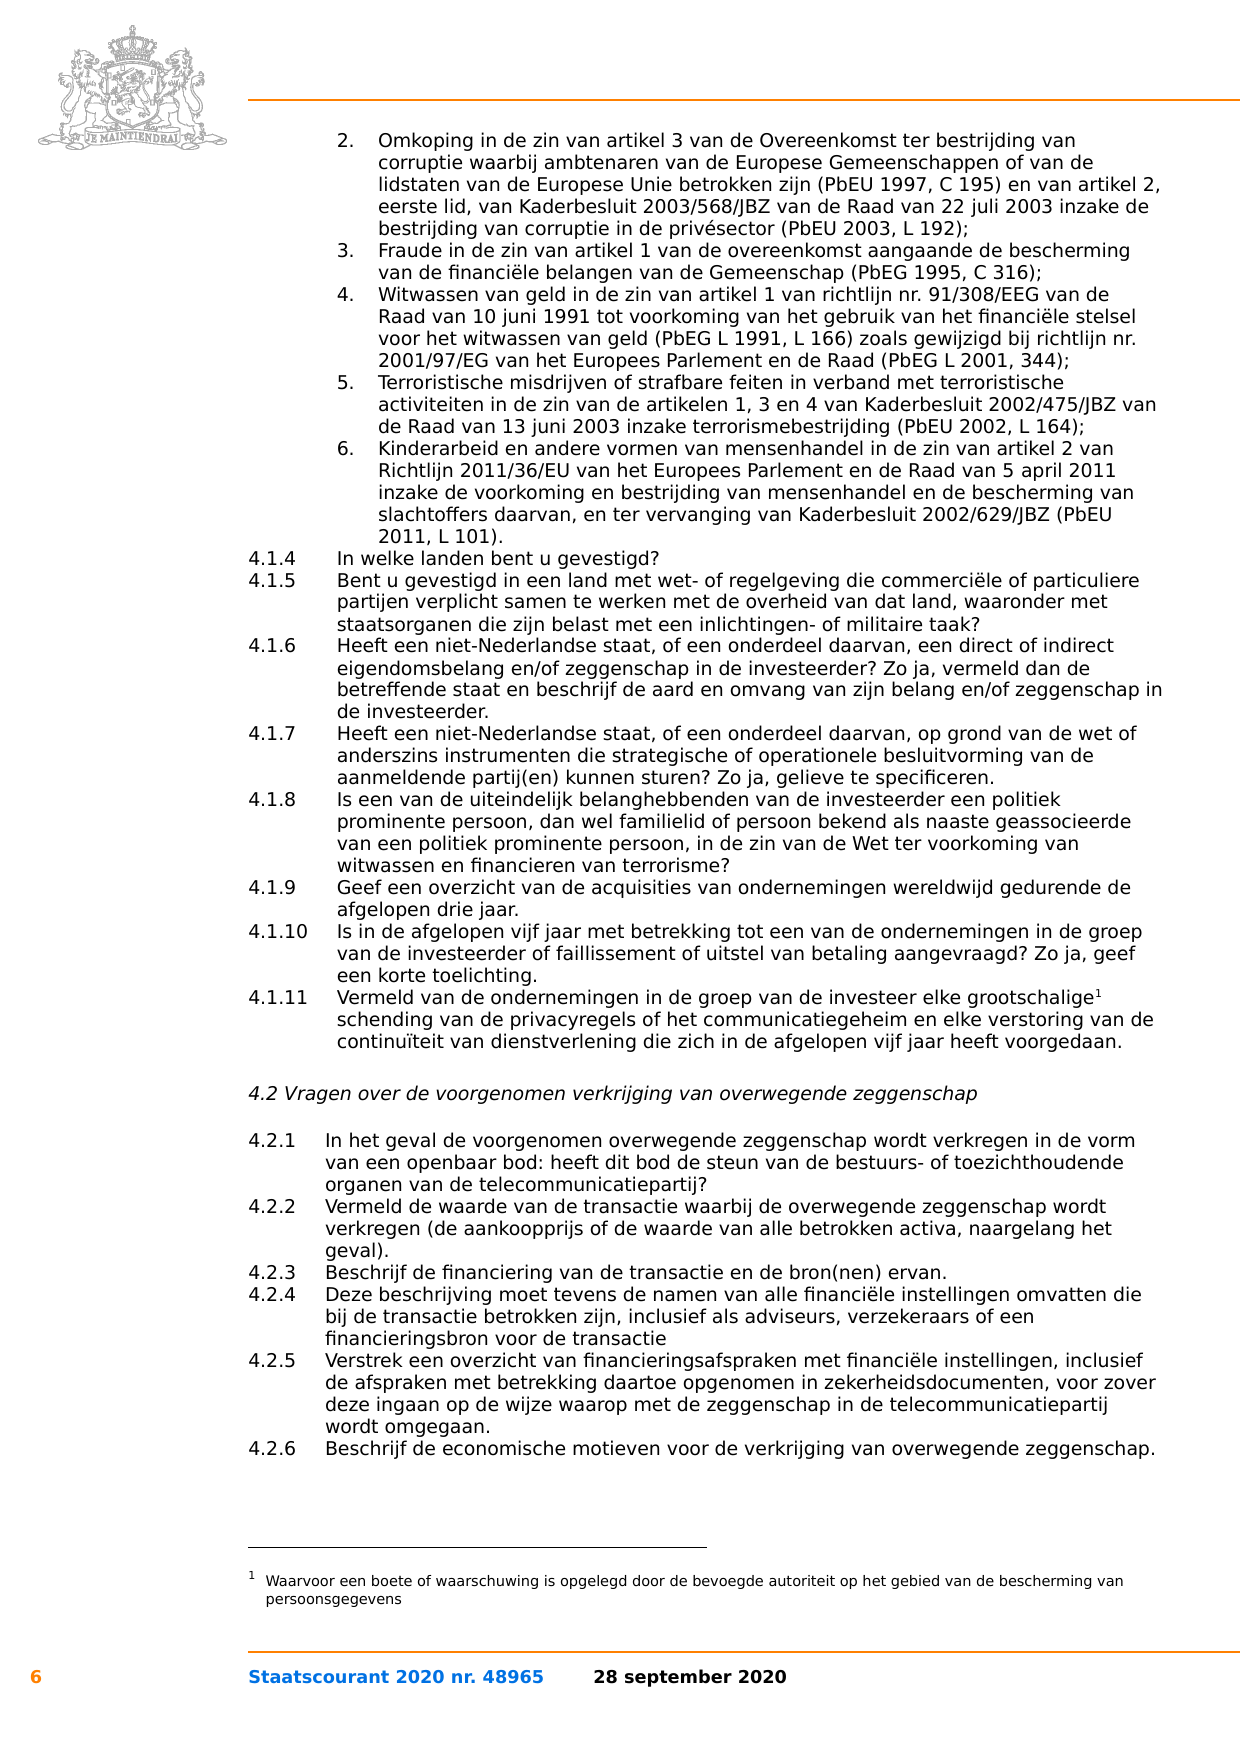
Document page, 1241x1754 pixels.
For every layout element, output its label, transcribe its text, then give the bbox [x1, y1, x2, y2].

text 4.1.6 Heeft een niet-Nederlandse staat, of een onderdeel daarvan, een direct of indirect eigendomsbelang en/of zeggenschap in de investeerder? Zo ja, vermeld dan de betreffende staat en beschrijf de aard en omvang van zijn belang en/of zeggenschap in de investeerder. [248, 635, 1163, 723]
picture [38, 25, 227, 150]
text 4.1.8 Is een van de uiteindelijk belanghebbenden van de investeerder een politiek prominente persoon, dan wel familielid of persoon bekend als naaste geassocieerde van een politiek prominente persoon, in de zin van de Wet ter voorkoming van witwassen en financieren van terrorisme? [248, 789, 1163, 877]
text 4.1.7 Heeft een niet-Nederlandse staat, of een onderdeel daarvan, op grond van de wet of anderszins instrumenten die strategische of operationele besluitvorming van de aanmeldende partij(en) kunnen sturen? Zo ja, gelieve te specificeren. [248, 723, 1163, 789]
text 5. Terroristische misdrijven of strafbare feiten in verband met terroristische activiteiten in de zin van de artikelen 1, 3 en 4 van Kaderbesluit 2002/475/JBZ van de Raad van 13 juni 2003 inzake terrorismebestrijding (PbEU 2002, L 164); [337, 372, 1163, 438]
text 6. Kinderarbeid en andere vormen van mensenhandel in de zin van artikel 2 van Richtlijn 2011/36/EU van het Europees Parlement en de Raad van 5 april 2011 inzake de voorkoming en bestrijding van mensenhandel en de bescherming van slachtoffers daarvan, en ter vervanging van Kaderbesluit 2002/629/JBZ (PbEU 2011, L 101). [337, 438, 1163, 547]
text 4.2.3 Beschrijf de financiering van de transactie en de bron(nen) ervan. [248, 1262, 1163, 1284]
text 3. Fraude in de zin van artikel 1 van de overeenkomst aangaande de bescherming van de financiële belangen van de Gemeenschap (PbEG 1995, C 316); [337, 240, 1163, 284]
text 4.2.6 Beschrijf de economische motieven voor de verkrijging van overwegende zeggenschap. [248, 1438, 1163, 1460]
text 4.1.11 Vermeld van de ondernemingen in de groep van de investeer elke grootschalige schending van de privacyregels of het communicatiegeheim en elke verstoring van de continuïteit van dienstverlening die zich in de afgelopen vijf jaar heeft voorgedaan. [248, 987, 1163, 1053]
subtitle 4.2 Vragen over de voorgenomen verkrijging van overwegende zeggenschap [248, 1083, 1163, 1105]
text 4.1.9 Geef een overzicht van de acquisities van ondernemingen wereldwijd gedurende de afgelopen drie jaar. [248, 877, 1163, 921]
text 4.2.2 Vermeld de waarde van de transactie waarbij de overwegende zeggenschap wordt verkregen (de aankoopprijs of de waarde van alle betrokken activa, naargelang het geval). [248, 1196, 1163, 1262]
text 4.2.5 Verstrek een overzicht van financieringsafspraken met financiële instellingen, inclusief de afspraken met betrekking daartoe opgenomen in zekerheidsdocumenten, voor zover deze ingaan op de wijze waarop met de zeggenschap in de telecommunicatiepartij wordt omgegaan. [248, 1350, 1163, 1438]
text 4.1.10 Is in de afgelopen vijf jaar met betrekking tot een van de ondernemingen in de groep van de investeerder of faillissement of uitstel van betaling aangevraagd? Zo ja, geef een korte toelichting. [248, 921, 1163, 987]
text 4.1.4 In welke landen bent u gevestigd? [248, 547, 1163, 569]
text 4.2.1 In het geval de voorgenomen overwegende zeggenschap wordt verkregen in de vorm van een openbaar bod: heeft dit bod de steun van de bestuurs- of toezichthoudende organen van de telecommunicatiepartij? [248, 1130, 1163, 1196]
text 4.2.4 Deze beschrijving moet tevens de namen van alle financiële instellingen omvatten die bij de transactie betrokken zijn, inclusief als adviseurs, verzekeraars of een financieringsbron voor de transactie [248, 1284, 1163, 1350]
text Waarvoor een boete of waarschuwing is opgelegd door de bevoegde autoriteit op het gebied van de bescherming van persoonsgegevens [248, 1569, 1163, 1608]
text 4.1.5 Bent u gevestigd in een land met wet- of regelgeving die commerciële of particuliere partijen verplicht samen te werken met de overheid van dat land, waaronder met staatsorganen die zijn belast met een inlichtingen- of militaire taak? [248, 569, 1163, 635]
text 2. Omkoping in de zin van artikel 3 van de Overeenkomst ter bestrijding van corruptie waarbij ambtenaren van de Europese Gemeenschappen of van de lidstaten van de Europese Unie betrokken zijn (PbEU 1997, C 195) en van artikel 2, eerste lid, van Kaderbesluit 2003/568/JBZ van de Raad van 22 juli 2003 inzake de bestrijding van corruptie in de privésector (PbEU 2003, L 192); [337, 130, 1163, 240]
text 4. Witwassen van geld in de zin van artikel 1 van richtlijn nr. 91/308/EEG van de Raad van 10 juni 1991 tot voorkoming van het gebruik van het financiële stelsel voor het witwassen van geld (PbEG L 1991, L 166) zoals gewijzigd bij richtlijn nr. 2001/97/EG van het Europees Parlement en de Raad (PbEG L 2001, 344); [337, 284, 1163, 372]
